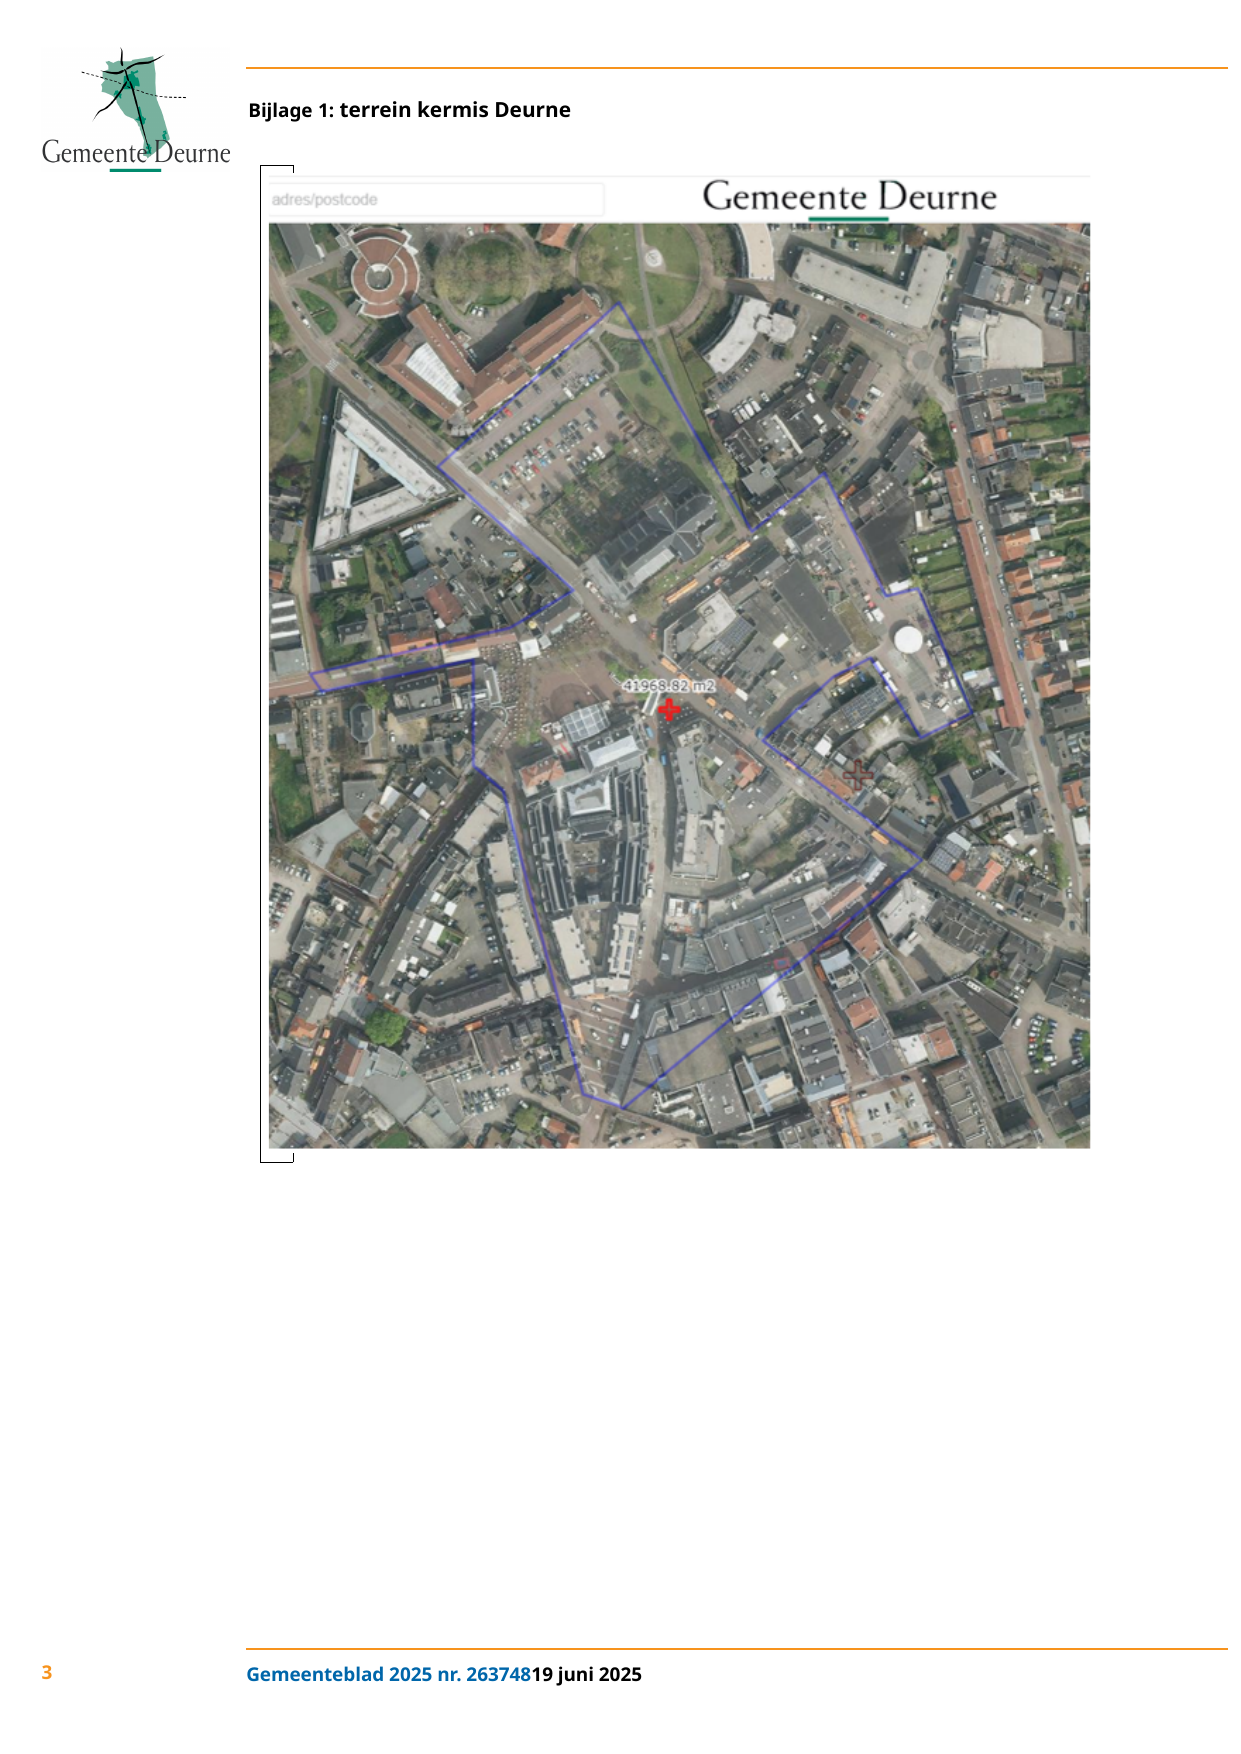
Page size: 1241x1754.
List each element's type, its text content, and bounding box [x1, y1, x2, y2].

picture [41, 47, 231, 172]
text Bijlage 1: terrein kermis Deurne [248, 95, 1152, 123]
picture [268, 173, 1096, 1153]
